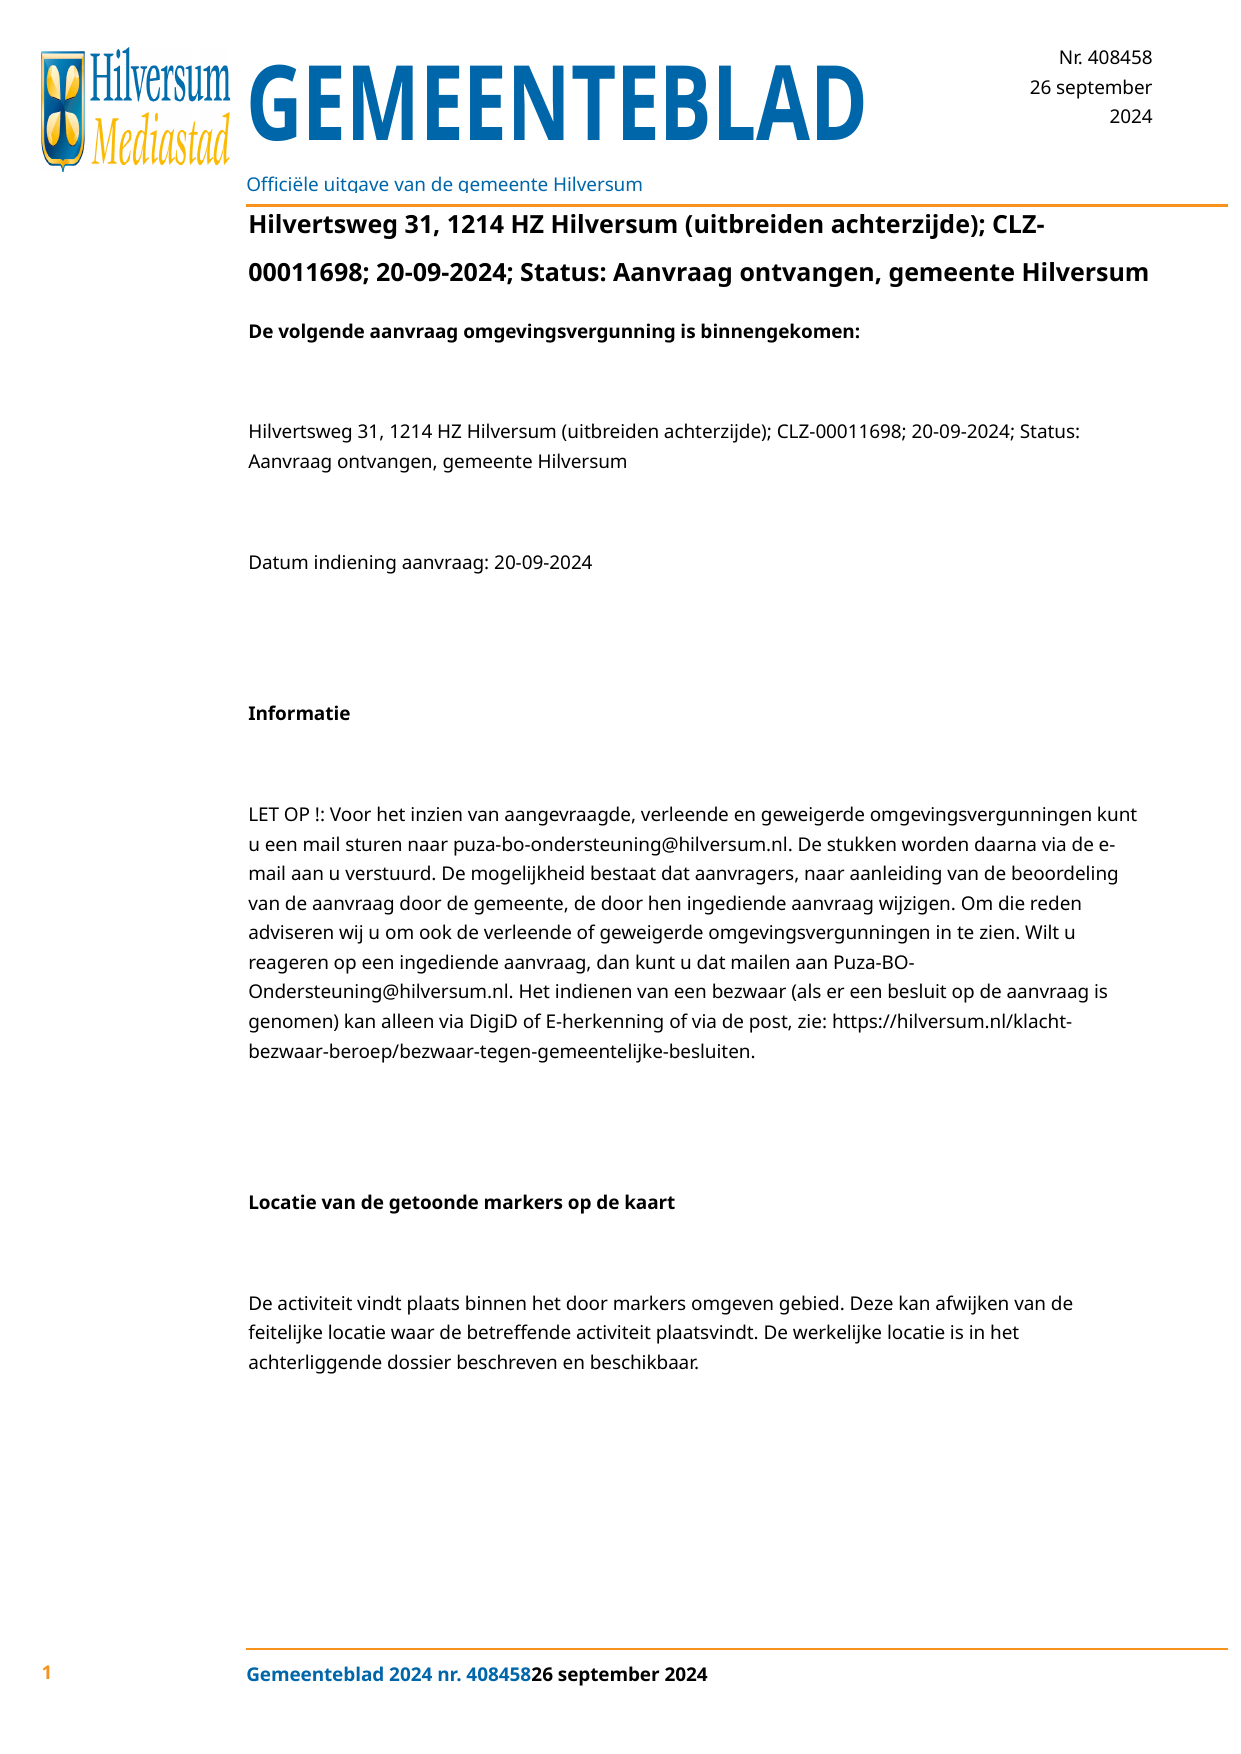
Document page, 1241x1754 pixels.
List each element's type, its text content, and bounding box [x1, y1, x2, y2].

text Datum indiening aanvraag: 20-09-2024 [248, 549, 1152, 575]
text LET OP !: Voor het inzien van aangevraagde, verleende en geweigerde omgevingsvergunningen kunt u een mail sturen naar puza-bo-ondersteuning@hilversum.nl. De stukken worden daarna via de e-mail aan u verstuurd. De mogelijkheid bestaat dat aanvragers, naar aanleiding van de beoordeling van de aanvraag door de gemeente, de door hen ingediende aanvraag wijzigen. Om die reden adviseren wij u om ook de verleende of geweigerde omgevingsvergunningen in te zien. Wilt u reageren op een ingediende aanvraag, dan kunt u dat mailen aan Puza-BO-Ondersteuning@hilversum.nl. Het indienen van een bezwaar (als er een besluit op de aanvraag is genomen) kan alleen via DigiD of E-herkenning of via de post, zie: https://hilversum.nl/klacht-bezwaar-beroep/bezwaar-tegen-gemeentelijke-besluiten. [248, 801, 1152, 1064]
text Hilvertsweg 31, 1214 HZ Hilversum (uitbreiden achterzijde); CLZ-00011698; 20-09-2024; Status: Aanvraag ontvangen, gemeente Hilversum [248, 419, 1152, 474]
text Hilvertsweg 31, 1214 HZ Hilversum (uitbreiden achterzijde); CLZ-00011698; 20-09-2024; Status: Aanvraag ontvangen, gemeente Hilversum [248, 207, 1152, 288]
text De volgende aanvraag omgevingsvergunning is binnengekomen: [248, 318, 1152, 344]
text Locatie van de getoonde markers op de kaart [248, 1189, 1152, 1215]
picture [41, 47, 231, 172]
text De activiteit vindt plaats binnen het door markers omgeven gebied. Deze kan afwijken van de feitelijke locatie waar de betreffende activiteit plaatsvindt. De werkelijke locatie is in het achterliggende dossier beschreven en beschikbaar. [248, 1290, 1152, 1375]
text Informatie [248, 700, 1152, 726]
